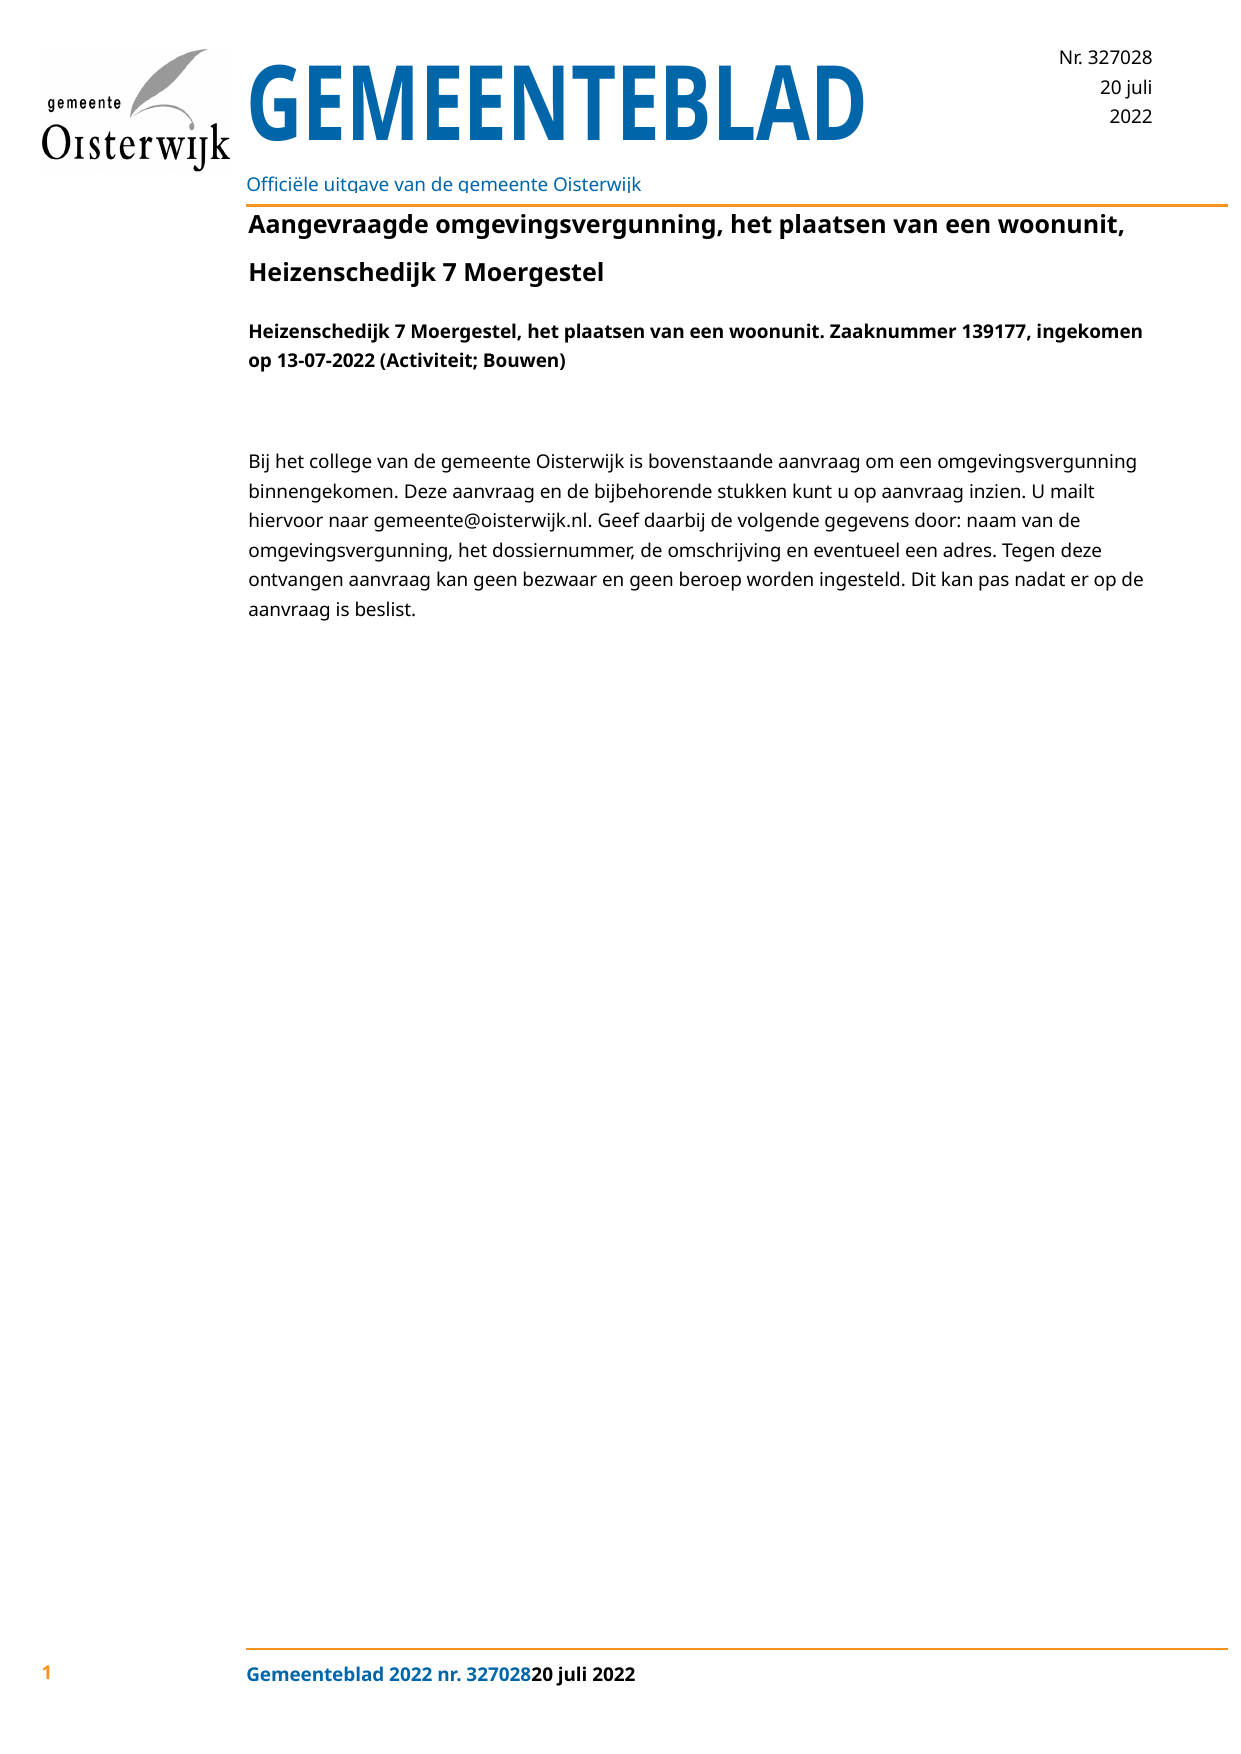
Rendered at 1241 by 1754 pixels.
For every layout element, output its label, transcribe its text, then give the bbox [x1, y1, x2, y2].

text Aangevraagde omgevingsvergunning, het plaatsen van een woonunit, Heizenschedijk 7 Moergestel [248, 207, 1152, 288]
picture [41, 47, 231, 172]
text Bij het college van de gemeente Oisterwijk is bovenstaande aanvraag om een omgevingsvergunning binnengekomen. Deze aanvraag en de bijbehorende stukken kunt u op aanvraag inzien. U mailt hiervoor naar gemeente@oisterwijk.nl. Geef daarbij de volgende gegevens door: naam van de omgevingsvergunning, het dossiernummer, de omschrijving en eventueel een adres. Tegen deze ontvangen aanvraag kan geen bezwaar en geen beroep worden ingesteld. Dit kan pas nadat er op de aanvraag is beslist. [248, 448, 1152, 622]
text Heizenschedijk 7 Moergestel, het plaatsen van een woonunit. Zaaknummer 139177, ingekomen op 13-07-2022 (Activiteit; Bouwen) [248, 318, 1152, 373]
